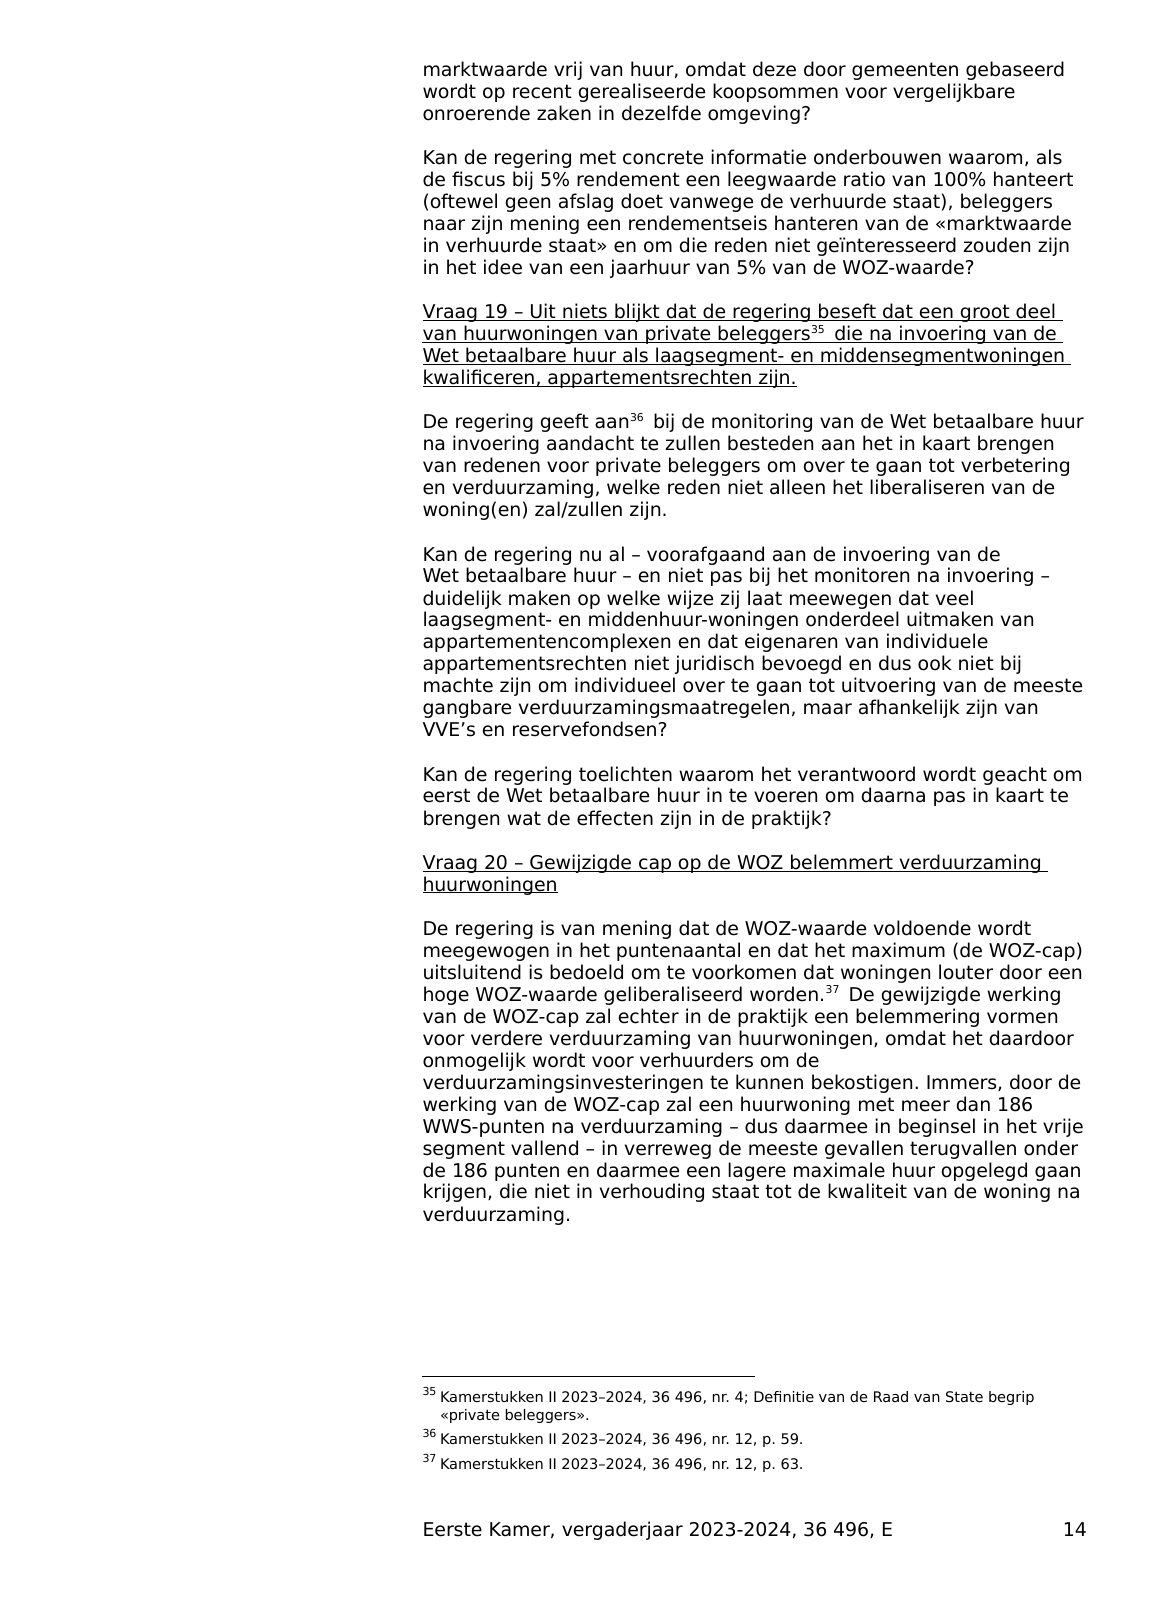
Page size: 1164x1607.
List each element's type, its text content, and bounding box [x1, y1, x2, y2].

text De regering is van mening dat de WOZ-waarde voldoende wordt meegewogen in het puntenaantal en dat het maximum (de WOZ-cap) uitsluitend is bedoeld om te voorkomen dat woningen louter door een hoge WOZ-waarde geliberaliseerd worden. De gewijzigde werking van de WOZ-cap zal echter in de praktijk een belemmering vormen voor verdere verduurzaming van huurwoningen, omdat het daardoor onmogelijk wordt voor verhuurders om de verduurzamingsinvesteringen te kunnen bekostigen. Immers, door de werking van de WOZ-cap zal een huurwoning met meer dan 186 WWS-punten na verduurzaming – dus daarmee in beginsel in het vrije segment vallend – in verreweg de meeste gevallen terugvallen onder de 186 punten en daarmee een lagere maximale huur opgelegd gaan krijgen, die niet in verhouding staat tot de kwaliteit van de woning na verduurzaming. [422, 918, 1087, 1225]
subtitle Vraag 19 – Uit niets blijkt dat de regering beseft dat een groot deel van huurwoningen van private beleggers die na invoering van de Wet betaalbare huur als laagsegment- en middensegmentwoningen kwalificeren, appartementsrechten zijn. [422, 301, 1087, 389]
text Kamerstukken II 2023–2024, 36 496, nr. 4; Definitie van de Raad van State begrip «private beleggers». [422, 1385, 1087, 1424]
text Kamerstukken II 2023–2024, 36 496, nr. 12, p. 63. [422, 1452, 1087, 1474]
text Kamerstukken II 2023–2024, 36 496, nr. 12, p. 59. [422, 1427, 1087, 1449]
text Kan de regering met concrete informatie onderbouwen waarom, als de fiscus bij 5% rendement een leegwaarde ratio van 100% hanteert (oftewel geen afslag doet vanwege de verhuurde staat), beleggers naar zijn mening een rendementseis hanteren van de «marktwaarde in verhuurde staat» en om die reden niet geïnteresseerd zouden zijn in het idee van een jaarhuur van 5% van de WOZ-waarde? [422, 147, 1087, 279]
subtitle Vraag 20 – Gewijzigde cap op de WOZ belemmert verduurzaming huurwoningen [422, 852, 1087, 896]
text Kan de regering nu al – voorafgaand aan de invoering van de Wet betaalbare huur – en niet pas bij het monitoren na invoering – duidelijk maken op welke wijze zij laat meewegen dat veel laagsegment- en middenhuur-woningen onderdeel uitmaken van appartementencomplexen en dat eigenaren van individuele appartementsrechten niet juridisch bevoegd en dus ook niet bij machte zijn om individueel over te gaan tot uitvoering van de meeste gangbare verduurzamingsmaatregelen, maar afhankelijk zijn van VVE’s en reservefondsen? [422, 543, 1087, 741]
text marktwaarde vrij van huur, omdat deze door gemeenten gebaseerd wordt op recent gerealiseerde koopsommen voor vergelijkbare onroerende zaken in dezelfde omgeving? [422, 59, 1087, 125]
text Kan de regering toelichten waarom het verantwoord wordt geacht om eerst de Wet betaalbare huur in te voeren om daarna pas in kaart te brengen wat de effecten zijn in de praktijk? [422, 763, 1087, 829]
text De regering geeft aan bij de monitoring van de Wet betaalbare huur na invoering aandacht te zullen besteden aan het in kaart brengen van redenen voor private beleggers om over te gaan tot verbetering en verduurzaming, welke reden niet alleen het liberaliseren van de woning(en) zal/zullen zijn. [422, 411, 1087, 521]
